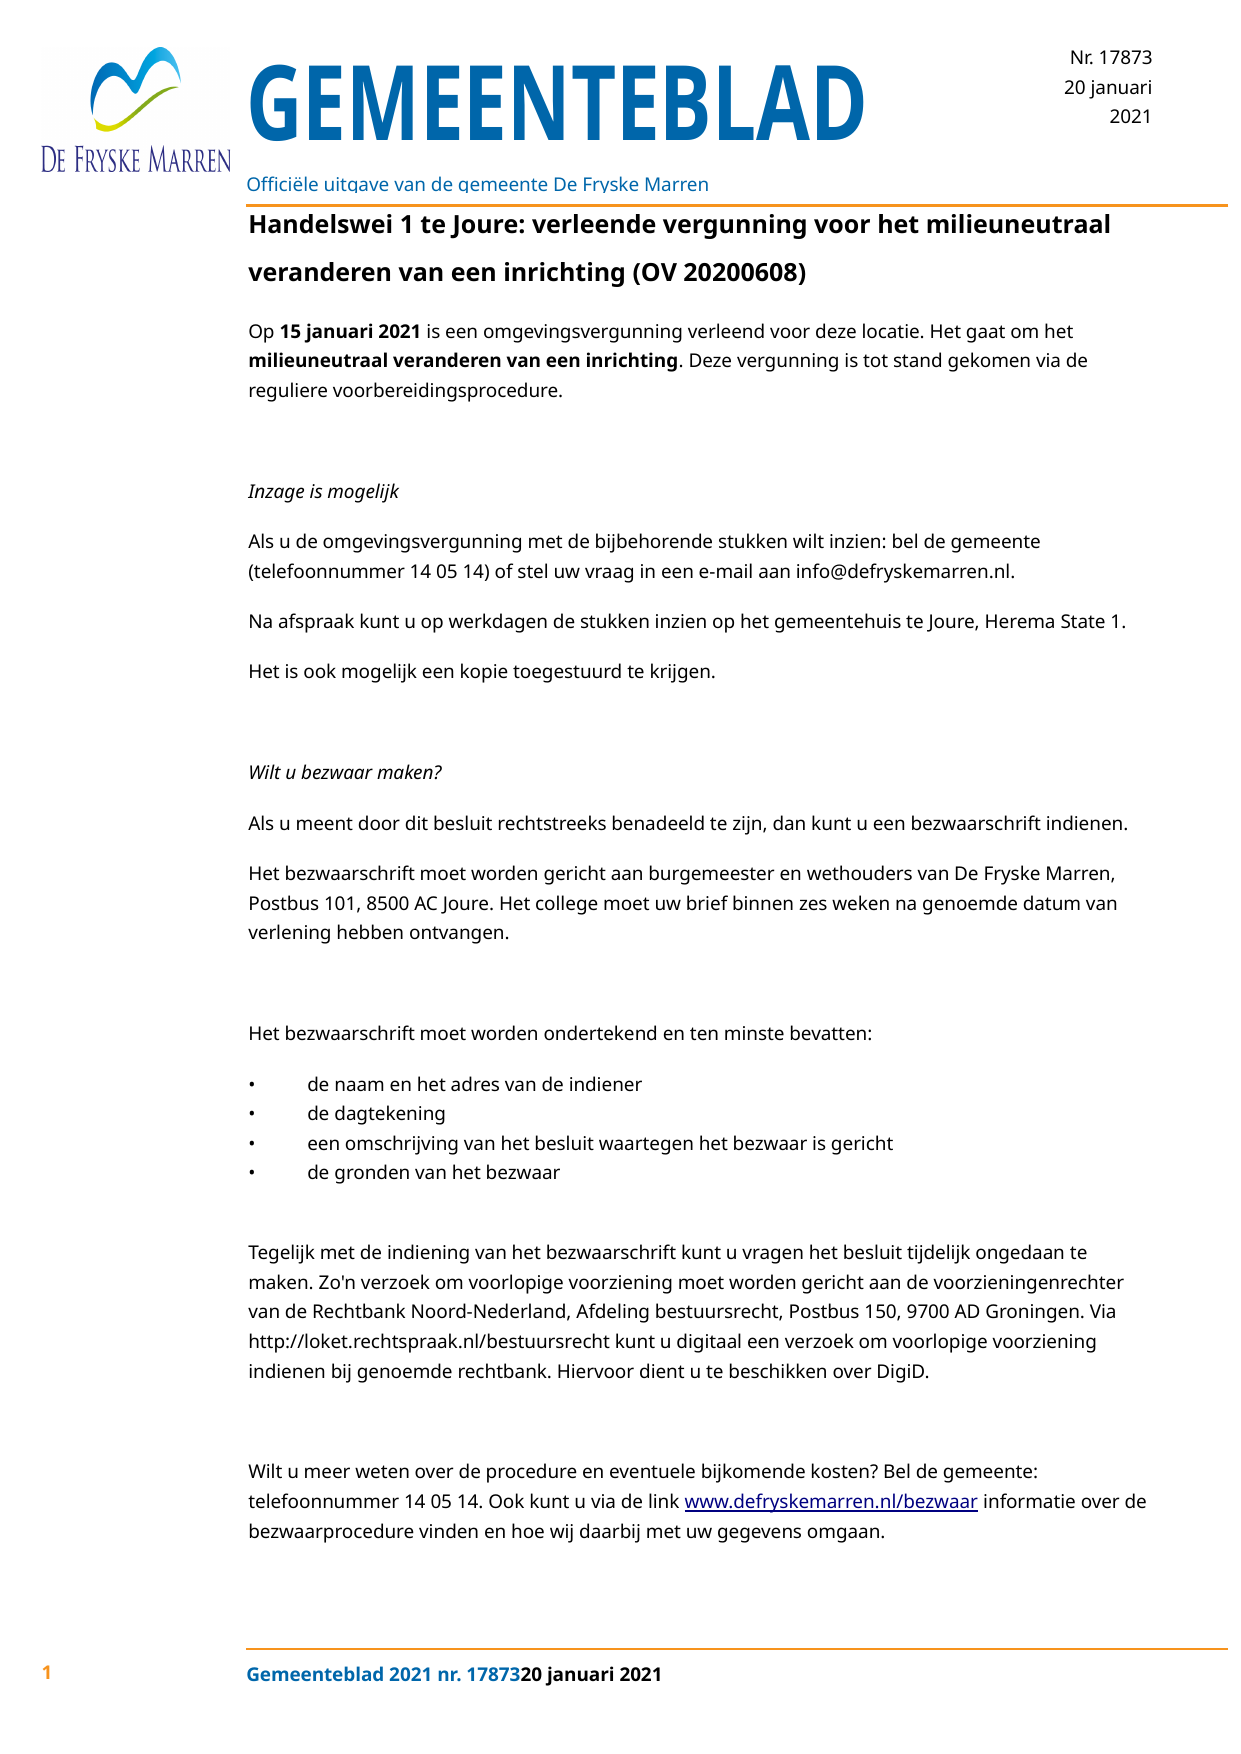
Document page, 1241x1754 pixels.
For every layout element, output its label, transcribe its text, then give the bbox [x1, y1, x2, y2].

text Tegelijk met de indiening van het bezwaarschrift kunt u vragen het besluit tijdelijk ongedaan te maken. Zo'n verzoek om voorlopige voorziening moet worden gericht aan de voorzieningenrechter van de Rechtbank Noord-Nederland, Afdeling bestuursrecht, Postbus 150, 9700 AD Groningen. Via http://loket.rechtspraak.nl/bestuursrecht kunt u digitaal een verzoek om voorlopige voorziening indienen bij genoemde rechtbank. Hiervoor dient u te beschikken over DigiD. [248, 1239, 1152, 1384]
text Het bezwaarschrift moet worden gericht aan burgemeester en wethouders van De Fryske Marren, Postbus 101, 8500 AC Joure. Het college moet uw brief binnen zes weken na genoemde datum van verlening hebben ontvangen. [248, 860, 1152, 945]
list de naam en het adres van de indiener [248, 1071, 1152, 1097]
picture [41, 47, 231, 172]
text Als u meent door dit besluit rechtstreeks benadeeld te zijn, dan kunt u een bezwaarschrift indienen. [248, 810, 1152, 836]
list de dagtekening [248, 1100, 1152, 1126]
text Het bezwaarschrift moet worden ondertekend en ten minste bevatten: [248, 1020, 1152, 1046]
text Wilt u meer weten over de procedure en eventuele bijkomende kosten? Bel de gemeente: telefoonnummer 14 05 14. Ook kunt u via de link www.defryskemarren.nl/bezwaar informatie over de bezwaarprocedure vinden en hoe wij daarbij met uw gegevens omgaan. [248, 1459, 1152, 1544]
text Handelswei 1 te Joure: verleende vergunning voor het milieuneutraal veranderen van een inrichting (OV 20200608) [248, 207, 1152, 288]
list de gronden van het bezwaar [248, 1159, 1152, 1185]
text Het is ook mogelijk een kopie toegestuurd te krijgen. [248, 659, 1152, 684]
text Wilt u bezwaar maken? [248, 759, 1152, 785]
text Op 15 januari 2021 is een omgevingsvergunning verleend voor deze locatie. Het gaat om het milieuneutraal veranderen van een inrichting. Deze vergunning is tot stand gekomen via de reguliere voorbereidingsprocedure. [248, 318, 1152, 403]
text Als u de omgevingsvergunning met de bijbehorende stukken wilt inzien: bel de gemeente (telefoonnummer 14 05 14) of stel uw vraag in een e-mail aan info@defryskemarren.nl. [248, 528, 1152, 584]
list een omschrijving van het besluit waartegen het bezwaar is gericht [248, 1130, 1152, 1156]
text Inzage is mogelijk [248, 478, 1152, 504]
text Na afspraak kunt u op werkdagen de stukken inzien op het gemeentehuis te Joure, Herema State 1. [248, 608, 1152, 634]
